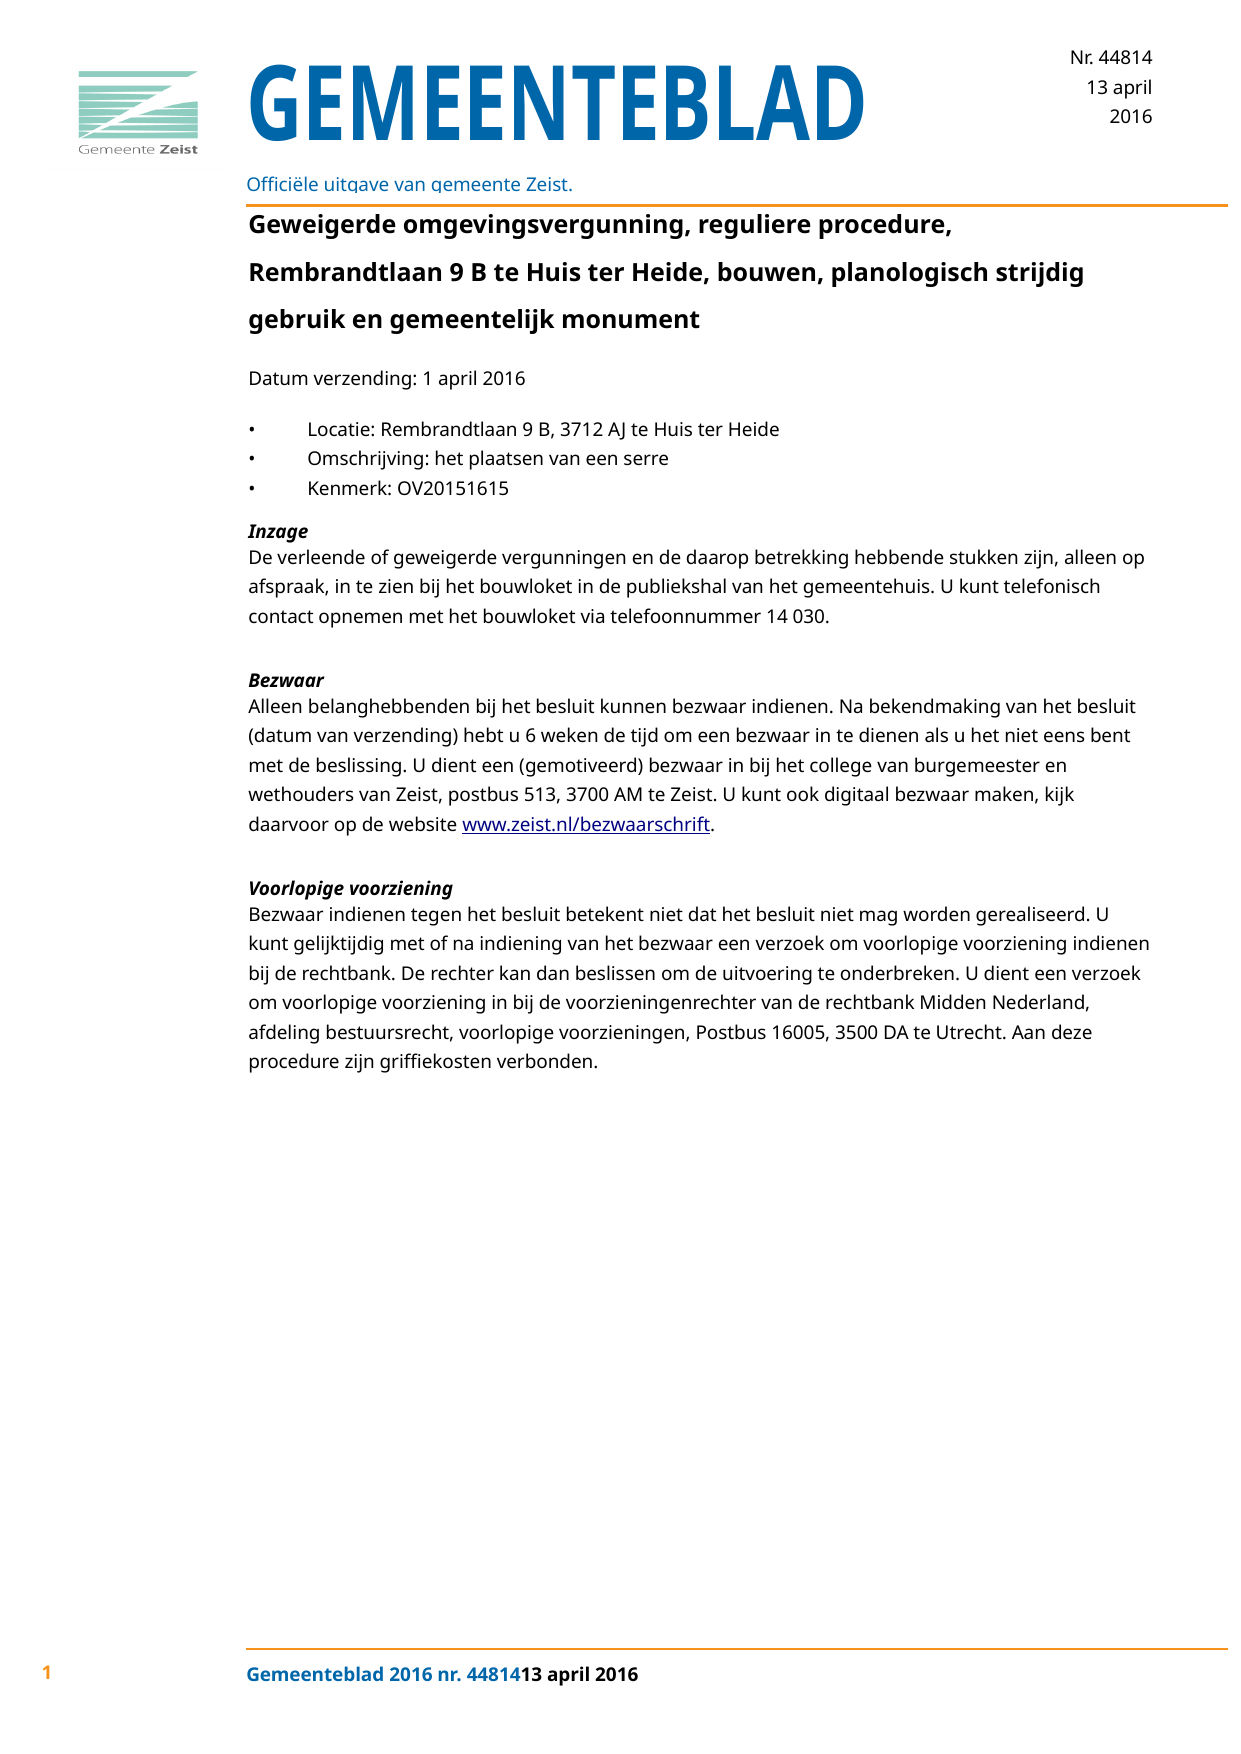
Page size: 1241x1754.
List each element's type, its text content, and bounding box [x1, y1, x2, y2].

text Inzage [248, 518, 1152, 544]
list Locatie: Rembrandtlaan 9 B, 3712 AJ te Huis ter Heide [248, 416, 1152, 442]
text Bezwaar indienen tegen het besluit betekent niet dat het besluit niet mag worden gerealiseerd. U kunt gelijktijdig met of na indiening van het bezwaar een verzoek om voorlopige voorziening indienen bij de rechtbank. De rechter kan dan beslissen om de uitvoering te onderbreken. U dient een verzoek om voorlopige voorziening in bij de voorzieningenrechter van de rechtbank Midden Nederland, afdeling bestuursrecht, voorlopige voorzieningen, Postbus 16005, 3500 DA te Utrecht. Aan deze procedure zijn griffiekosten verbonden. [248, 901, 1152, 1074]
list Kenmerk: OV20151615 [248, 475, 1152, 501]
text Bezwaar [248, 667, 1152, 693]
text Alleen belanghebbenden bij het besluit kunnen bezwaar indienen. Na bekendmaking van het besluit (datum van verzending) hebt u 6 weken de tijd om een bezwaar in te dienen als u het niet eens bent met de beslissing. U dient een (gemotiveerd) bezwaar in bij het college van burgemeester en wethouders van Zeist, postbus 513, 3700 AM te Zeist. U kunt ook digitaal bezwaar maken, kijk daarvoor op de website www.zeist.nl/bezwaarschrift. [248, 693, 1152, 837]
text Voorlopige voorziening [248, 875, 1152, 901]
text Datum verzending: 1 april 2016 [248, 366, 1152, 391]
text De verleende of geweigerde vergunningen en de daarop betrekking hebbende stukken zijn, alleen op afspraak, in te zien bij het bouwloket in de publiekshal van het gemeentehuis. U kunt telefonisch contact opnemen met het bouwloket via telefoonnummer 14 030. [248, 544, 1152, 629]
picture [41, 47, 231, 172]
text Geweigerde omgevingsvergunning, reguliere procedure, Rembrandtlaan 9 B te Huis ter Heide, bouwen, planologisch strijdig gebruik en gemeentelijk monument [248, 207, 1152, 336]
list Omschrijving: het plaatsen van een serre [248, 446, 1152, 471]
